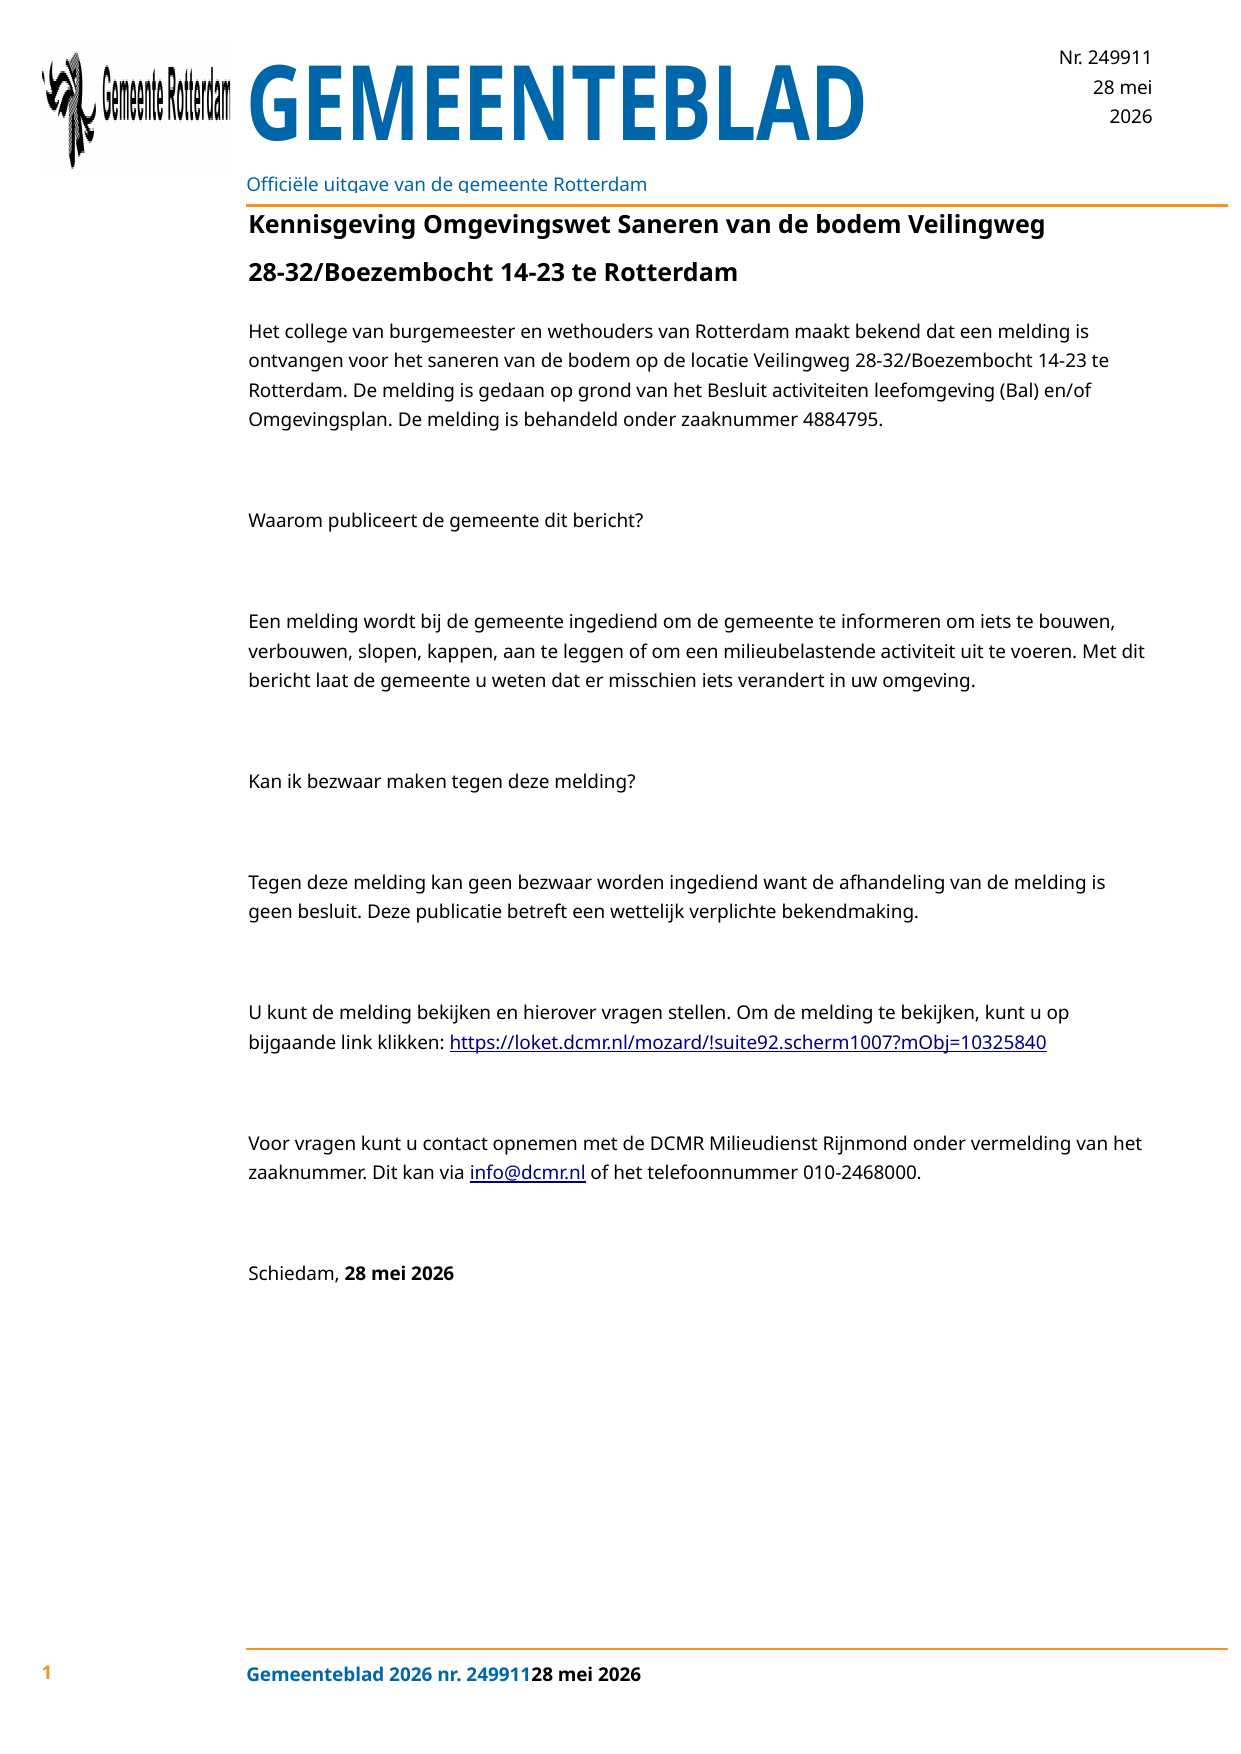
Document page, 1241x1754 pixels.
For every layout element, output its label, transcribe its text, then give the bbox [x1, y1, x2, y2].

text Voor vragen kunt u contact opnemen met de DCMR Milieudienst Rijnmond onder vermelding van het zaaknummer. Dit kan via info@dcmr.nl of het telefoonnummer 010-2468000. [248, 1130, 1152, 1185]
text Waarom publiceert de gemeente dit bericht? [248, 507, 1152, 533]
text Kennisgeving Omgevingswet Saneren van de bodem Veilingweg 28-32/Boezembocht 14-23 te Rotterdam [248, 207, 1152, 288]
text Een melding wordt bij de gemeente ingediend om de gemeente te informeren om iets te bouwen, verbouwen, slopen, kappen, aan te leggen of om een milieubelastende activiteit uit te voeren. Met dit bericht laat de gemeente u weten dat er misschien iets verandert in uw omgeving. [248, 608, 1152, 693]
text Kan ik bezwaar maken tegen deze melding? [248, 768, 1152, 794]
text U kunt de melding bekijken en hierover vragen stellen. Om de melding te bekijken, kunt u op bijgaande link klikken: https://loket.dcmr.nl/mozard/!suite92.scherm1007?mObj=10325840 [248, 999, 1152, 1055]
text Tegen deze melding kan geen bezwaar worden ingediend want de afhandeling van de melding is geen besluit. Deze publicatie betreft een wettelijk verplichte bekendmaking. [248, 869, 1152, 924]
picture [41, 47, 231, 172]
text Schiedam, 28 mei 2026 [248, 1260, 1152, 1286]
text Het college van burgemeester en wethouders van Rotterdam maakt bekend dat een melding is ontvangen voor het saneren van de bodem op de locatie Veilingweg 28-32/Boezembocht 14-23 te Rotterdam. De melding is gedaan op grond van het Besluit activiteiten leefomgeving (Bal) en/of Omgevingsplan. De melding is behandeld onder zaaknummer 4884795. [248, 318, 1152, 432]
